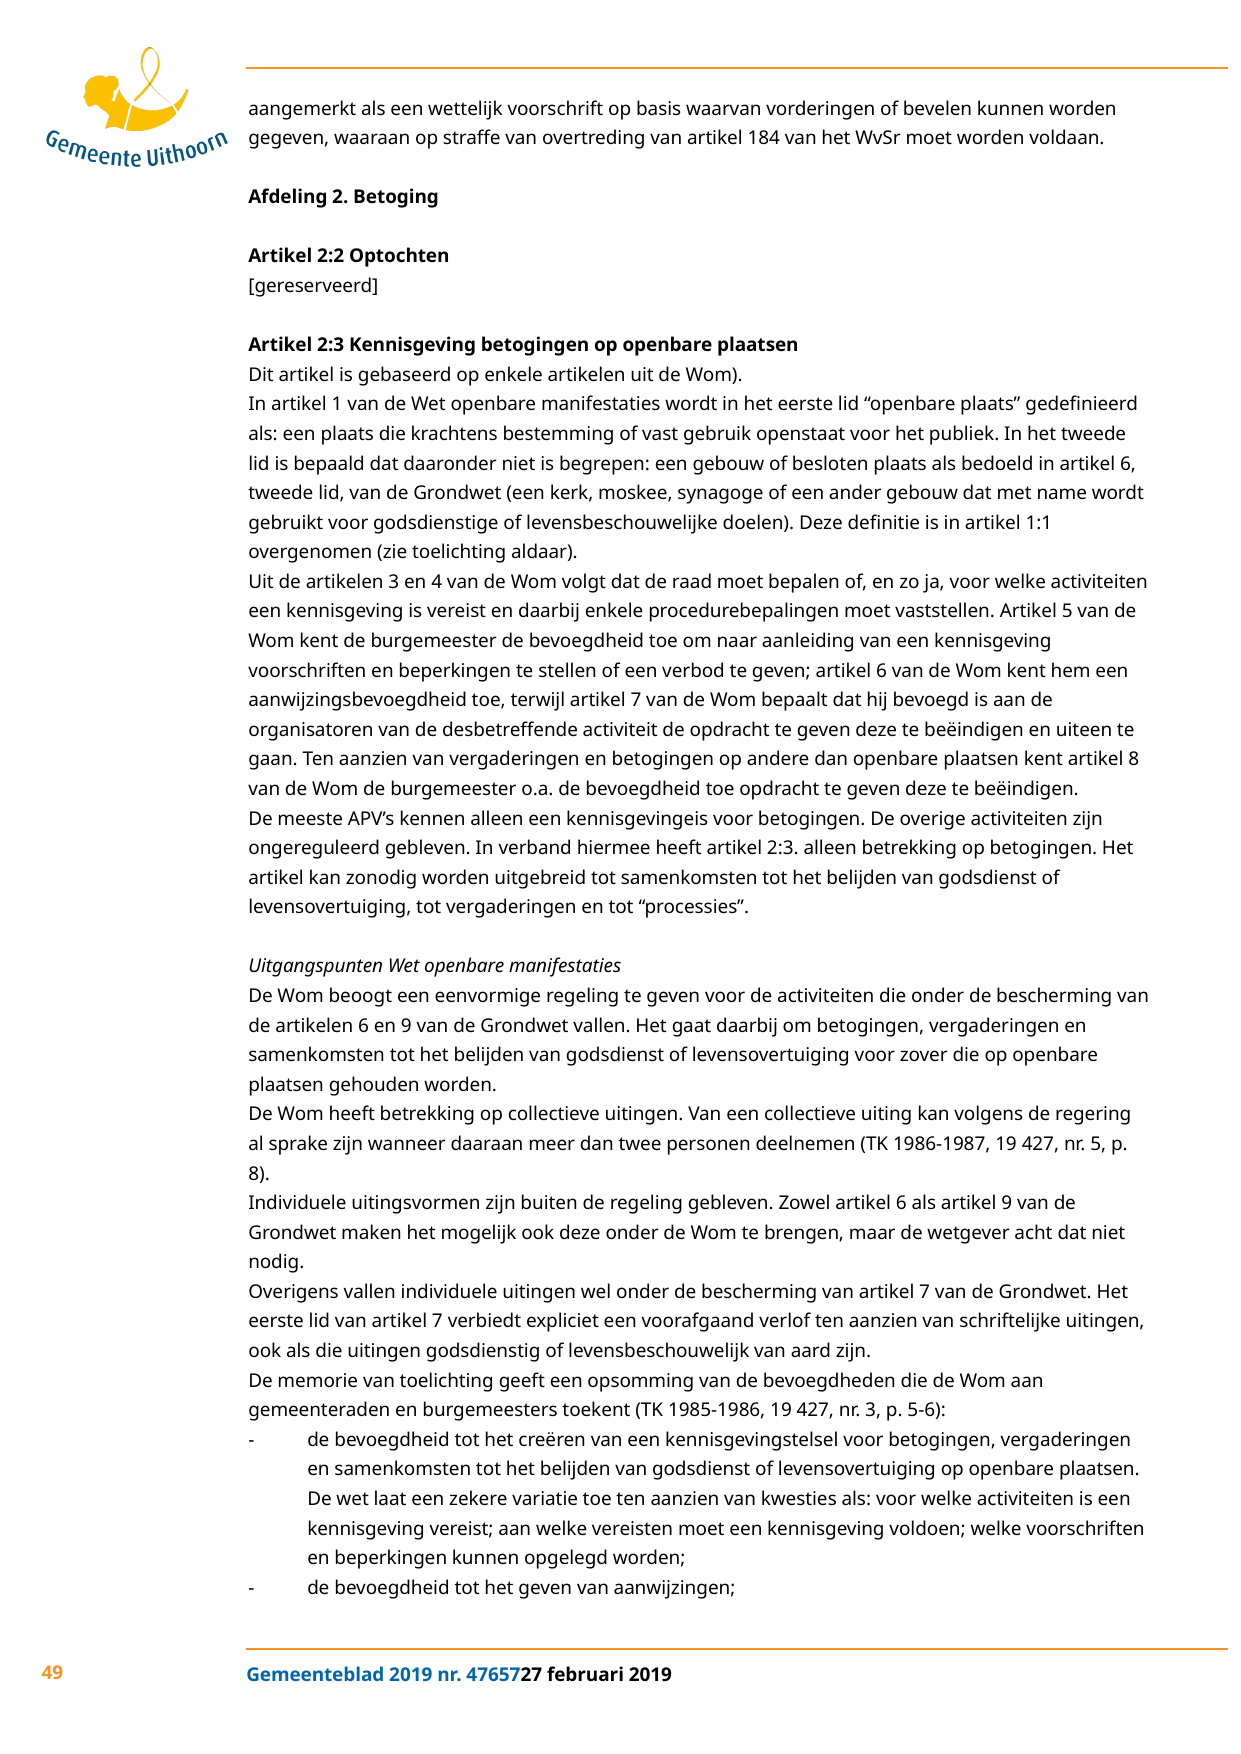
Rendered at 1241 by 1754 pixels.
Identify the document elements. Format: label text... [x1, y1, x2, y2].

text Uitgangspunten Wet openbare manifestaties [248, 953, 1152, 978]
text Individuele uitingsvormen zijn buiten de regeling gebleven. Zowel artikel 6 als artikel 9 van de Grondwet maken het mogelijk ook deze onder de Wom te brengen, maar de wetgever acht dat niet nodig. [248, 1189, 1152, 1274]
list de bevoegdheid tot het geven van aanwijzingen; [248, 1574, 1152, 1600]
text De Wom beoogt een eenvormige regeling te geven voor de activiteiten die onder de bescherming van de artikelen 6 en 9 van de Grondwet vallen. Het gaat daarbij om betogingen, vergaderingen en samenkomsten tot het belijden van godsdienst of levensovertuiging voor zover die op openbare plaatsen gehouden worden. [248, 982, 1152, 1097]
text Dit artikel is gebaseerd op enkele artikelen uit de Wom). [248, 361, 1152, 387]
text De Wom heeft betrekking op collectieve uitingen. Van een collectieve uiting kan volgens de regering al sprake zijn wanneer daaraan meer dan twee personen deelnemen (TK 1986-1987, 19 427, nr. 5, p. 8). [248, 1101, 1152, 1186]
text Artikel 2:3 Kennisgeving betogingen op openbare plaatsen [248, 331, 1152, 357]
text Overigens vallen individuele uitingen wel onder de bescherming van artikel 7 van de Grondwet. Het eerste lid van artikel 7 verbiedt expliciet een voorafgaand verlof ten aanzien van schriftelijke uitingen, ook als die uitingen godsdienstig of levensbeschouwelijk van aard zijn. [248, 1278, 1152, 1363]
text De memorie van toelichting geeft een opsomming van de bevoegdheden die de Wom aan gemeenteraden en burgemeesters toekent (TK 1985-1986, 19 427, nr. 3, p. 5-6): [248, 1367, 1152, 1422]
text Artikel 2:2 Optochten [248, 243, 1152, 268]
list de bevoegdheid tot het creëren van een kennisgevingstelsel voor betogingen, vergaderingen en samenkomsten tot het belijden van godsdienst of levensovertuiging op openbare plaatsen. De wet laat een zekere variatie toe ten aanzien van kwesties als: voor welke activiteiten is een kennisgeving vereist; aan welke vereisten moet een kennisgeving voldoen; welke voorschriften en beperkingen kunnen opgelegd worden; [248, 1426, 1152, 1570]
text Afdeling 2. Betoging [248, 183, 1152, 209]
text De meeste APV’s kennen alleen een kennisgevingeis voor betogingen. De overige activiteiten zijn ongereguleerd gebleven. In verband hiermee heeft artikel 2:3. alleen betrekking op betogingen. Het artikel kan zonodig worden uitgebreid tot samenkomsten tot het belijden van godsdienst of levensovertuiging, tot vergaderingen en tot “processies”. [248, 805, 1152, 919]
picture [41, 47, 231, 172]
text Uit de artikelen 3 en 4 van de Wom volgt dat de raad moet bepalen of, en zo ja, voor welke activiteiten een kennisgeving is vereist en daarbij enkele procedurebepalingen moet vaststellen. Artikel 5 van de Wom kent de burgemeester de bevoegdheid toe om naar aanleiding van een kennisgeving voorschriften en beperkingen te stellen of een verbod te geven; artikel 6 van de Wom kent hem een aanwijzingsbevoegdheid toe, terwijl artikel 7 van de Wom bepaalt dat hij bevoegd is aan de organisatoren van de desbetreffende activiteit de opdracht te geven deze te beëindigen en uiteen te gaan. Ten aanzien van vergaderingen en betogingen op andere dan openbare plaatsen kent artikel 8 van de Wom de burgemeester o.a. de bevoegdheid toe opdracht te geven deze te beëindigen. [248, 568, 1152, 801]
text In artikel 1 van de Wet openbare manifestaties wordt in het eerste lid “openbare plaats” gedefinieerd als: een plaats die krachtens bestemming of vast gebruik openstaat voor het publiek. In het tweede lid is bepaald dat daaronder niet is begrepen: een gebouw of besloten plaats als bedoeld in artikel 6, tweede lid, van de Grondwet (een kerk, moskee, synagoge of een ander gebouw dat met name wordt gebruikt voor godsdienstige of levensbeschouwelijke doelen). Deze definitie is in artikel 1:1 overgenomen (zie toelichting aldaar). [248, 391, 1152, 564]
text aangemerkt als een wettelijk voorschrift op basis waarvan vorderingen of bevelen kunnen worden gegeven, waaraan op straffe van overtreding van artikel 184 van het WvSr moet worden voldaan. [248, 95, 1152, 150]
text [gereserveerd] [248, 272, 1152, 298]
